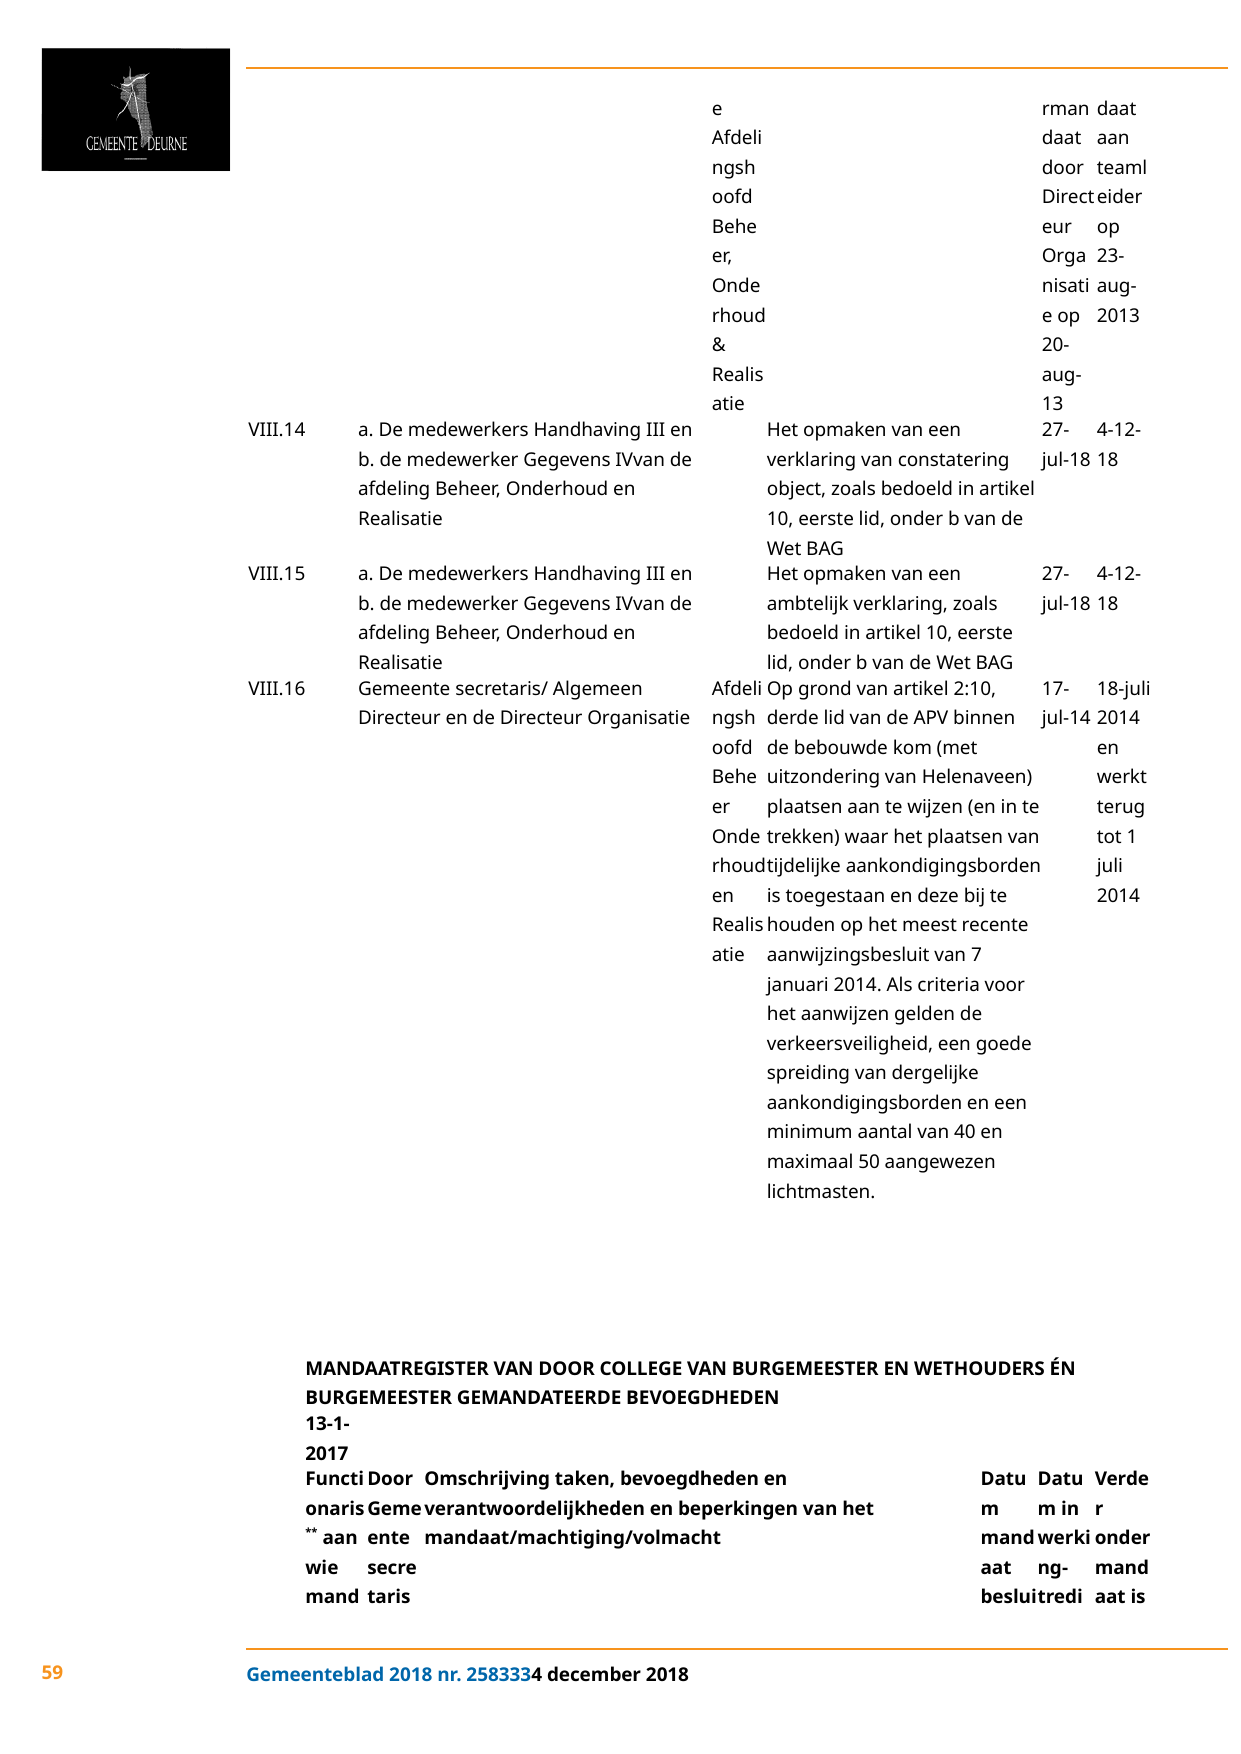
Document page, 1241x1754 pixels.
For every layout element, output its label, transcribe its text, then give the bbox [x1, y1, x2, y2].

table_cell [1095, 1410, 1152, 1465]
table_cell 4-12-18 [1097, 416, 1152, 560]
table_cell daat aan teamleider op 23-aug-2013 [1097, 95, 1152, 416]
table_cell Datum mandaat beslui [980, 1465, 1037, 1609]
table_cell 4-12-18 [1097, 560, 1152, 675]
table_cell 17-jul-14 [1042, 675, 1097, 1203]
table_cell 18-juli 2014 en werkt terug tot 1 juli 2014 [1097, 675, 1152, 1203]
table_cell Omschrijving taken, bevoegdheden en verantwoordelijkheden en beperkingen van het mandaat/machtiging/volmacht [424, 1465, 980, 1609]
table_cell [367, 1410, 424, 1465]
table_cell [712, 560, 767, 675]
table_cell Functionaris** aan wie mand [305, 1465, 367, 1609]
table_cell VIII.14 [248, 416, 358, 560]
table_cell [248, 95, 358, 416]
table_cell 13-1-2017 [305, 1410, 367, 1465]
table_cell Het opmaken van een ambtelijk verklaring, zoals bedoeld in artikel 10, eerste lid, onder b van de Wet BAG [767, 560, 1042, 675]
table_cell [358, 95, 712, 416]
table_cell VIII.16 [248, 675, 358, 1203]
table_cell [424, 1410, 980, 1465]
table_cell e Afdelingshoofd Beheer, Onderhoud & Realisatie [712, 95, 767, 416]
table_cell rmandaat door Directeur Organisatie op 20-aug-13 [1042, 95, 1097, 416]
table_header MANDAATREGISTER VAN DOOR COLLEGE VAN BURGEMEESTER EN WETHOUDERS ÉN BURGEMEESTER GEMANDATEERDE BEVOEGDHEDEN [305, 1355, 1152, 1410]
table_cell Datum in werking-tredi [1038, 1465, 1094, 1609]
table_cell Door Gemeente secretaris [367, 1465, 424, 1609]
table_cell Op grond van artikel 2:10, derde lid van de APV binnen de bebouwde kom (met uitzondering van Helenaveen) plaatsen aan te wijzen (en in te trekken) waar het plaatsen van tijdelijke aankondigingsborden is toegestaan en deze bij te houden op het meest recente aanwijzingsbesluit van 7 januari 2014. Als criteria voor het aanwijzen gelden de verkeersveiligheid, een goede spreiding van dergelijke aankondigingsborden en een minimum aantal van 40 en maximaal 50 aangewezen lichtmasten. [767, 675, 1042, 1203]
table_cell VIII.15 [248, 560, 358, 675]
table_cell Verder ondermandaat is [1095, 1465, 1152, 1609]
table_header [248, 1355, 305, 1410]
table_cell Gemeente secretaris/ Algemeen Directeur en de Directeur Organisatie [358, 675, 712, 1203]
table_cell a. De medewerkers Handhaving III en b. de medewerker Gegevens IVvan de afdeling Beheer, Onderhoud en Realisatie [358, 416, 712, 560]
table_cell [767, 95, 1042, 416]
table_cell [712, 416, 767, 560]
table_cell 27-jul-18 [1042, 416, 1097, 560]
table_cell Afdelingshoofd Beheer Onderhoud en Realisatie [712, 675, 767, 1203]
table_cell [1038, 1410, 1094, 1465]
table_cell [980, 1410, 1037, 1465]
table_cell [248, 1410, 305, 1465]
table_cell 27-jul-18 [1042, 560, 1097, 675]
picture [41, 47, 231, 172]
table_cell Het opmaken van een verklaring van constatering object, zoals bedoeld in artikel 10, eerste lid, onder b van de Wet BAG [767, 416, 1042, 560]
table_cell [248, 1465, 305, 1609]
table_cell a. De medewerkers Handhaving III en b. de medewerker Gegevens IVvan de afdeling Beheer, Onderhoud en Realisatie [358, 560, 712, 675]
